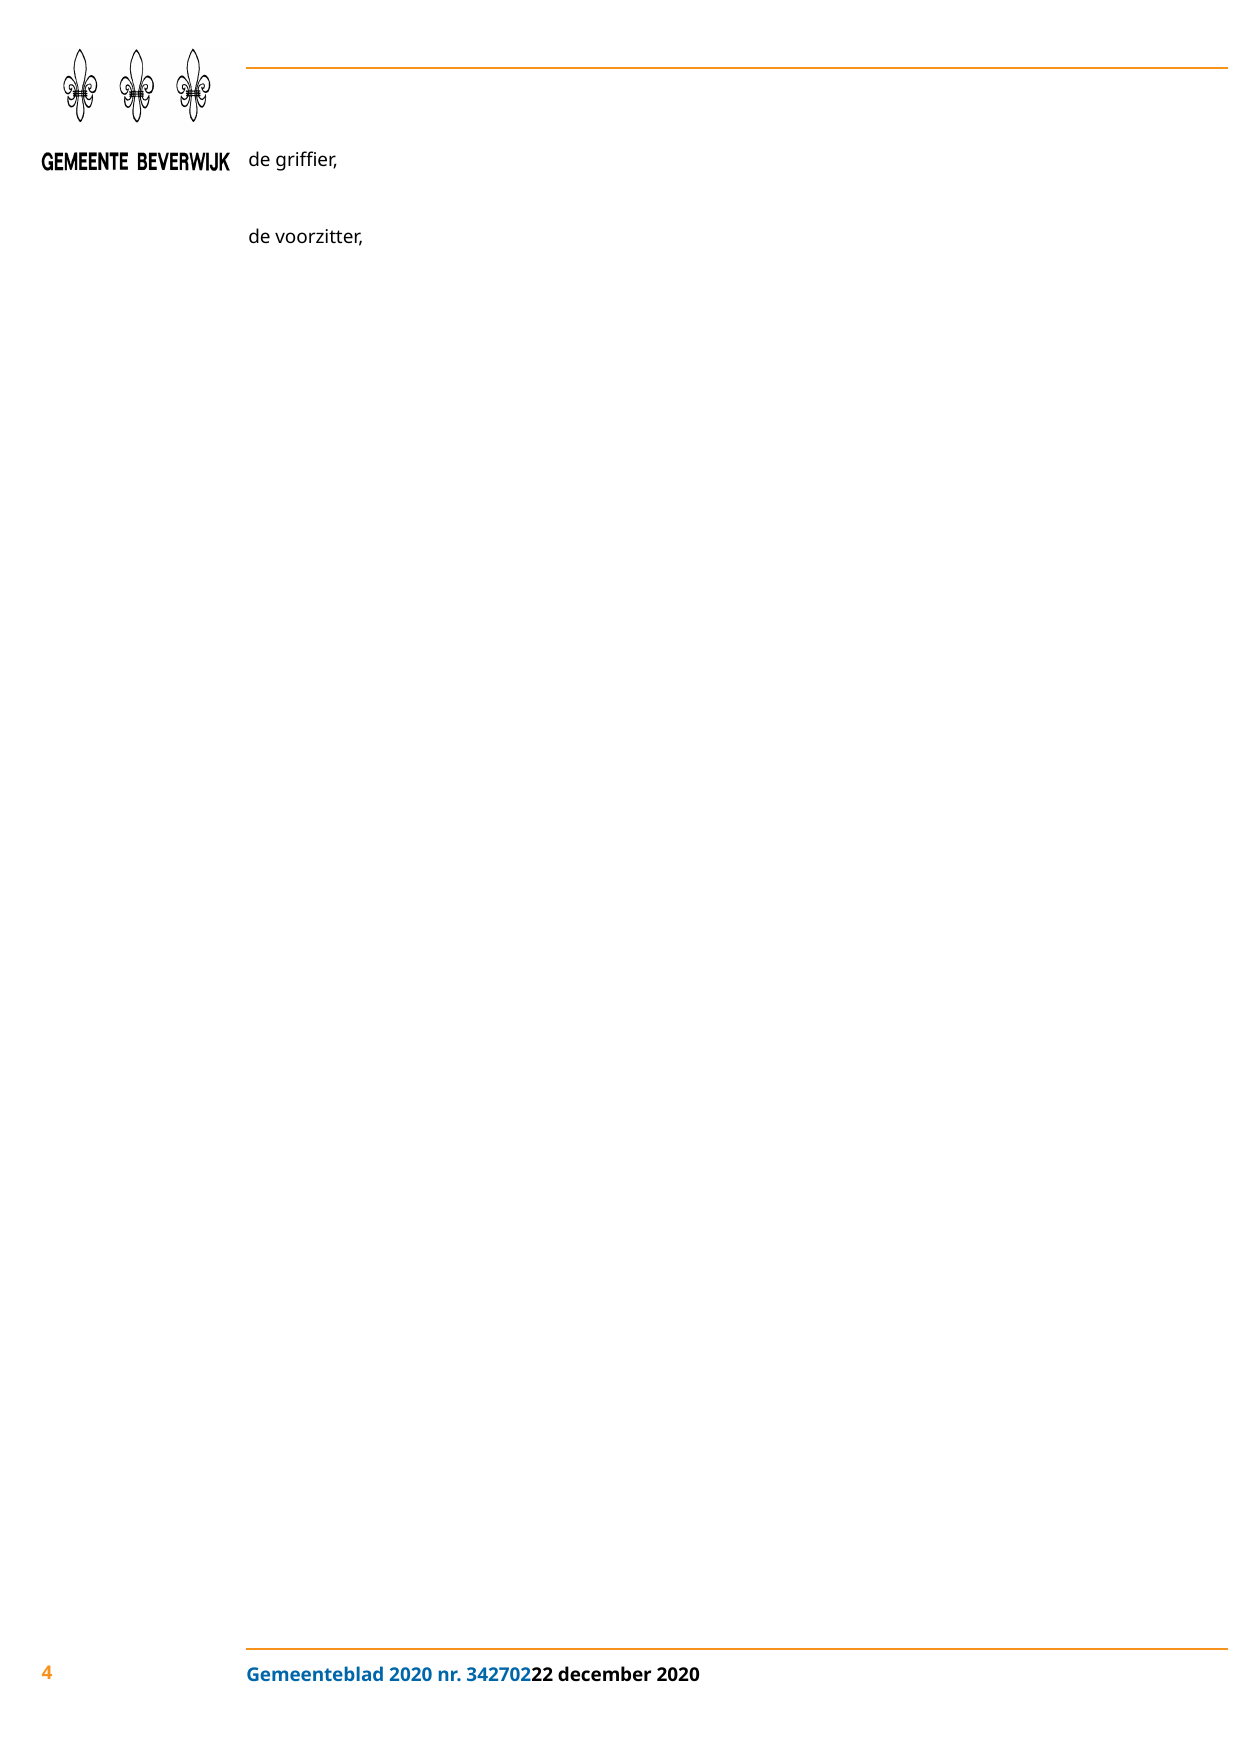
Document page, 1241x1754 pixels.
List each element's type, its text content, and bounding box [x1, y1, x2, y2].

picture [41, 47, 231, 172]
text de voorzitter, [248, 223, 1152, 249]
text de griffier, [248, 146, 1152, 172]
